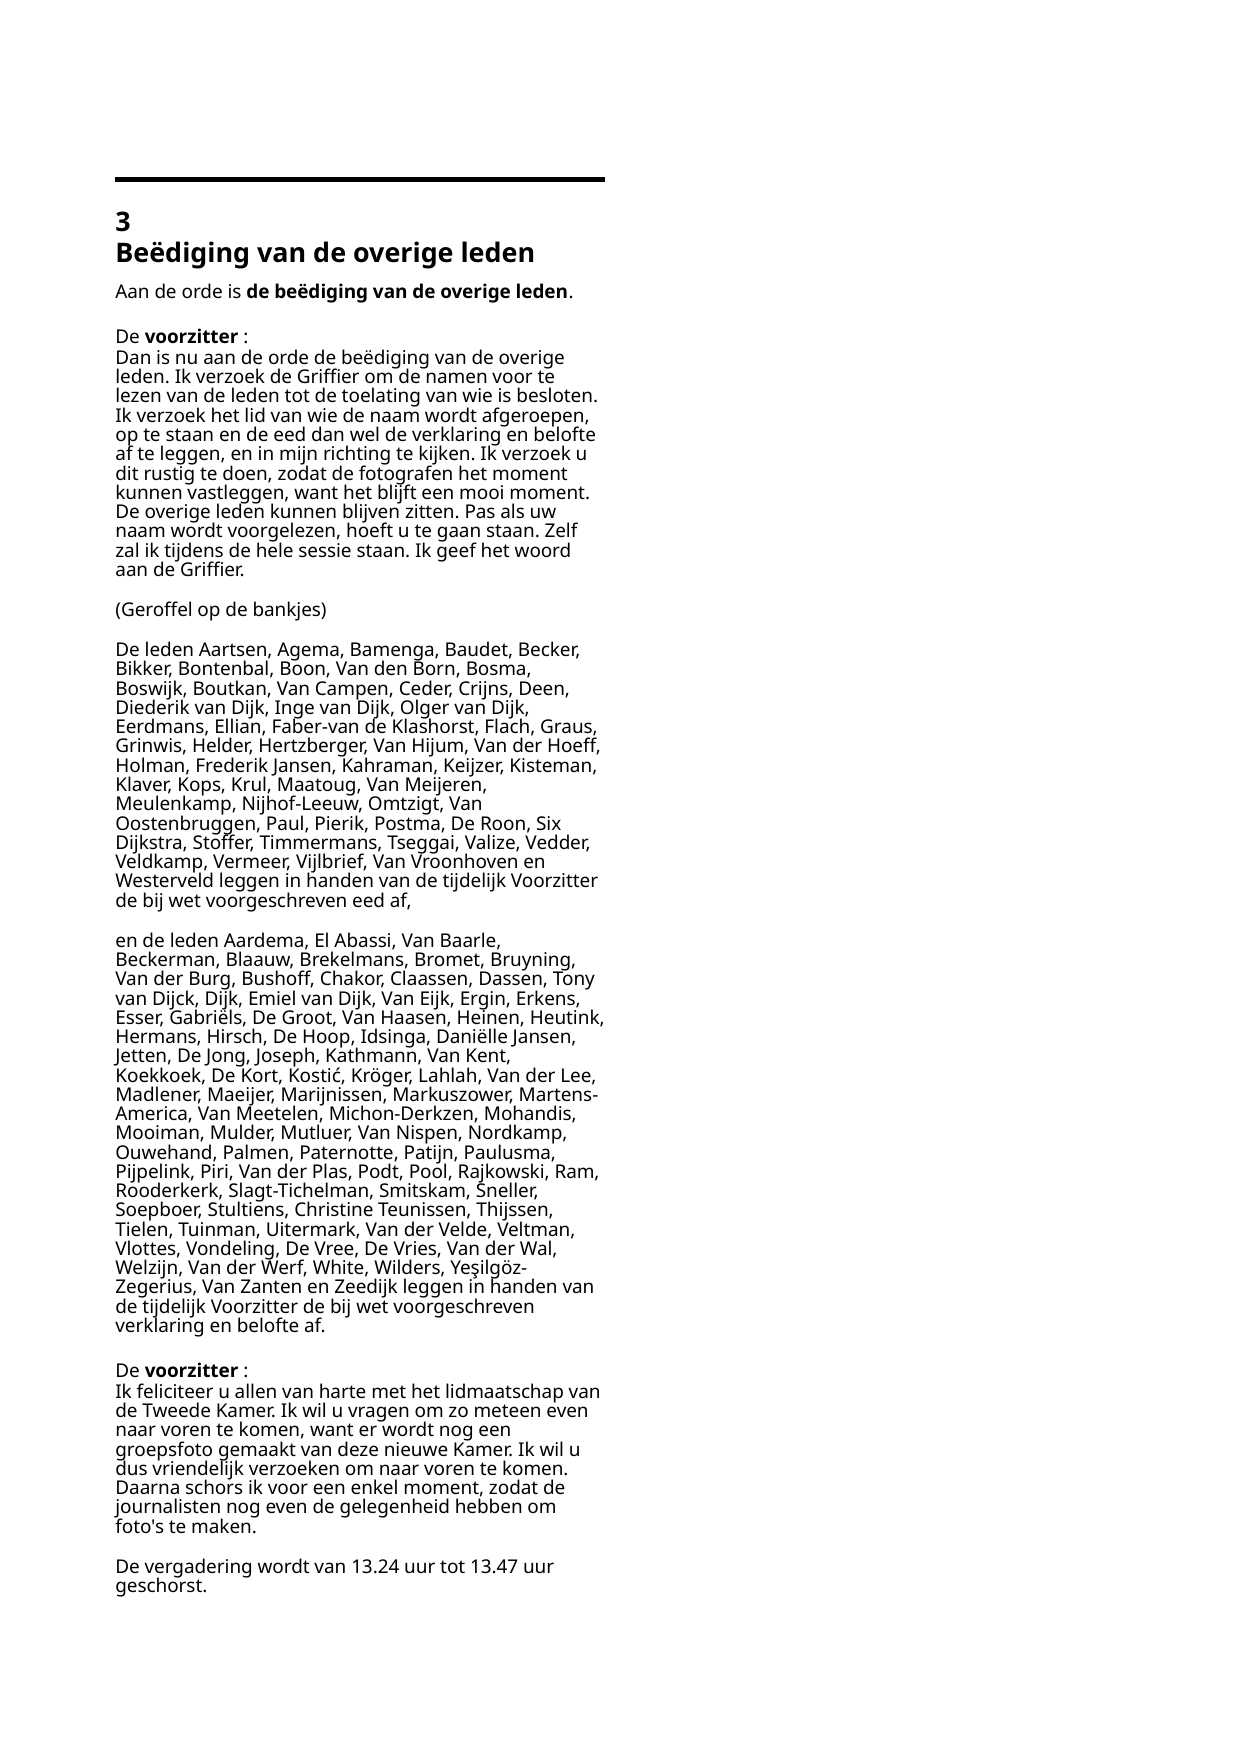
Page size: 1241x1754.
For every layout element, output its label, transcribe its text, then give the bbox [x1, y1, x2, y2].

text Beëdiging van de overige leden [115, 239, 605, 283]
text De vergadering wordt van 13.24 uur tot 13.47 uur geschorst. [115, 1558, 605, 1596]
text (Geroffel op de bankjes) [115, 601, 605, 620]
text Ik feliciteer u allen van harte met het lidmaatschap van de Tweede Kamer. Ik wil u vragen om zo meteen even naar voren te komen, want er wordt nog een groepsfoto gemaakt van deze nieuwe Kamer. Ik wil u dus vriendelijk verzoeken om naar voren te komen. Daarna schors ik voor een enkel moment, zodat de journalisten nog even de gelegenheid hebben om foto's te maken. [115, 1383, 605, 1537]
text 3 [115, 203, 605, 239]
text De voorzitter : [115, 323, 605, 349]
text De voorzitter : [115, 1357, 605, 1383]
text Dan is nu aan de orde de beëdiging van de overige leden. Ik verzoek de Griffier om de namen voor te lezen van de leden tot de toelating van wie is besloten. Ik verzoek het lid van wie de naam wordt afgeroepen, op te staan en de eed dan wel de verklaring en belofte af te leggen, en in mijn richting te kijken. Ik verzoek u dit rustig te doen, zodat de fotografen het moment kunnen vastleggen, want het blijft een mooi moment. De overige leden kunnen blijven zitten. Pas als uw naam wordt voorgelezen, hoeft u te gaan staan. Zelf zal ik tijdens de hele sessie staan. Ik geef het woord aan de Griffier. [115, 349, 605, 580]
text De leden Aartsen, Agema, Bamenga, Baudet, Becker, Bikker, Bontenbal, Boon, Van den Born, Bosma, Boswijk, Boutkan, Van Campen, Ceder, Crijns, Deen, Diederik van Dijk, Inge van Dijk, Olger van Dijk, Eerdmans, Ellian, Faber-van de Klashorst, Flach, Graus, Grinwis, Helder, Hertzberger, Van Hijum, Van der Hoeff, Holman, Frederik Jansen, Kahraman, Keijzer, Kisteman, Klaver, Kops, Krul, Maatoug, Van Meijeren, Meulenkamp, Nijhof-Leeuw, Omtzigt, Van Oostenbruggen, Paul, Pierik, Postma, De Roon, Six Dijkstra, Stoffer, Timmermans, Tseggai, Valize, Vedder, Veldkamp, Vermeer, Vijlbrief, Van Vroonhoven en Westerveld leggen in handen van de tijdelijk Voorzitter de bij wet voorgeschreven eed af, [115, 641, 605, 911]
text Aan de orde is de beëdiging van de overige leden. [115, 283, 605, 302]
text en de leden Aardema, El Abassi, Van Baarle, Beckerman, Blaauw, Brekelmans, Bromet, Bruyning, Van der Burg, Bushoff, Chakor, Claassen, Dassen, Tony van Dijck, Dijk, Emiel van Dijk, Van Eijk, Ergin, Erkens, Esser, Gabriëls, De Groot, Van Haasen, Heinen, Heutink, Hermans, Hirsch, De Hoop, Idsinga, Daniëlle Jansen, Jetten, De Jong, Joseph, Kathmann, Van Kent, Koekkoek, De Kort, Kostić, Kröger, Lahlah, Van der Lee, Madlener, Maeijer, Marijnissen, Markuszower, Martens-America, Van Meetelen, Michon-Derkzen, Mohandis, Mooiman, Mulder, Mutluer, Van Nispen, Nordkamp, Ouwehand, Palmen, Paternotte, Patijn, Paulusma, Pijpelink, Piri, Van der Plas, Podt, Pool, Rajkowski, Ram, Rooderkerk, Slagt-Tichelman, Smitskam, Sneller, Soepboer, Stultiens, Christine Teunissen, Thijssen, Tielen, Tuinman, Uitermark, Van der Velde, Veltman, Vlottes, Vondeling, De Vree, De Vries, Van der Wal, Welzijn, Van der Werf, White, Wilders, Yeşilgöz-Zegerius, Van Zanten en Zeedijk leggen in handen van de tijdelijk Voorzitter de bij wet voorgeschreven verklaring en belofte af. [115, 932, 605, 1336]
